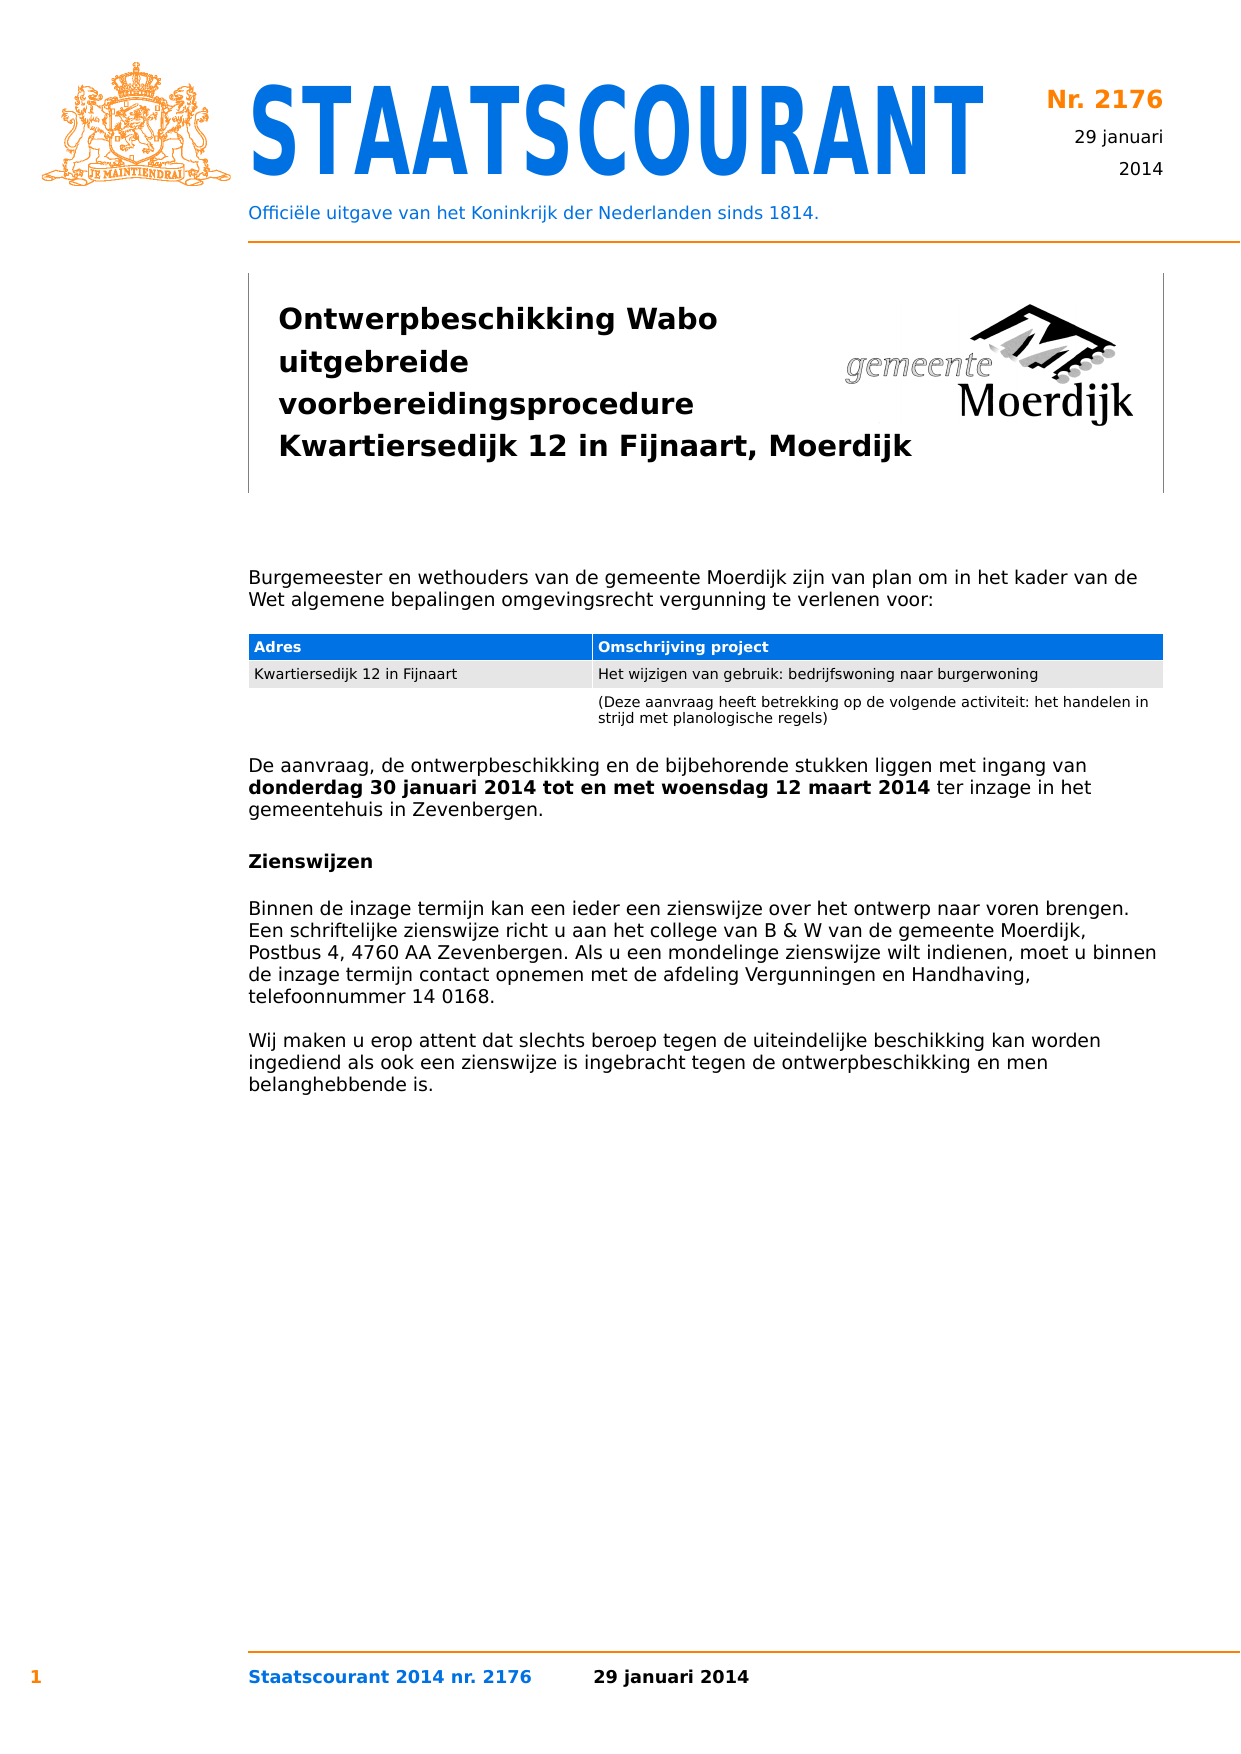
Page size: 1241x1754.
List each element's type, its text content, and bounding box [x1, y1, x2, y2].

table_cell (Deze aanvraag heeft betrekking op de volgende activiteit: het handelen in strijd met planologische regels) [593, 689, 1163, 732]
table_cell 2014 [998, 153, 1240, 203]
table_header STAATSCOURANT [248, 62, 998, 203]
table_cell [249, 689, 592, 732]
table_header Nr. 2176 [998, 62, 1240, 121]
picture [844, 302, 1134, 427]
table_cell Het wijzigen van gebruik: bedrijfswoning naar burgerwoning [593, 661, 1163, 688]
picture [41, 62, 231, 186]
table_header [25, 62, 248, 241]
text Binnen de inzage termijn kan een ieder een zienswijze over het ontwerp naar voren brengen. Een schriftelijke zienswijze richt u aan het college van B & W van de gemeente Moerdijk, Postbus 4, 4760 AA Zevenbergen. Als u een mondelinge zienswijze wilt indienen, moet u binnen de inzage termijn contact opnemen met de afdeling Vergunningen en Handhaving, telefoonnummer 14 0168. [248, 898, 1163, 1008]
table_cell 29 januari [998, 121, 1240, 153]
table_header Omschrijving project [593, 634, 1163, 660]
table_cell Kwartiersedijk 12 in Fijnaart [249, 661, 592, 688]
subtitle Ontwerpbeschikking Wabo uitgebreide voorbereidingsprocedure Kwartiersedijk 12 in Fijnaart, Moerdijk [249, 273, 1163, 493]
text Burgemeester en wethouders van de gemeente Moerdijk zijn van plan om in het kader van de Wet algemene bepalingen omgevingsrecht vergunning te verlenen voor: [248, 567, 1163, 611]
table_header Adres [249, 634, 592, 660]
text De aanvraag, de ontwerpbeschikking en de bijbehorende stukken liggen met ingang van donderdag 30 januari 2014 tot en met woensdag 12 maart 2014 ter inzage in het gemeentehuis in Zevenbergen. [248, 755, 1163, 821]
table_cell Officiële uitgave van het Koninkrijk der Nederlanden sinds 1814. [248, 203, 1240, 241]
text Wij maken u erop attent dat slechts beroep tegen de uiteindelijke beschikking kan worden ingediend als ook een zienswijze is ingebracht tegen de ontwerpbeschikking en men belanghebbende is. [248, 1030, 1163, 1096]
subtitle Zienswijzen [248, 851, 1163, 873]
